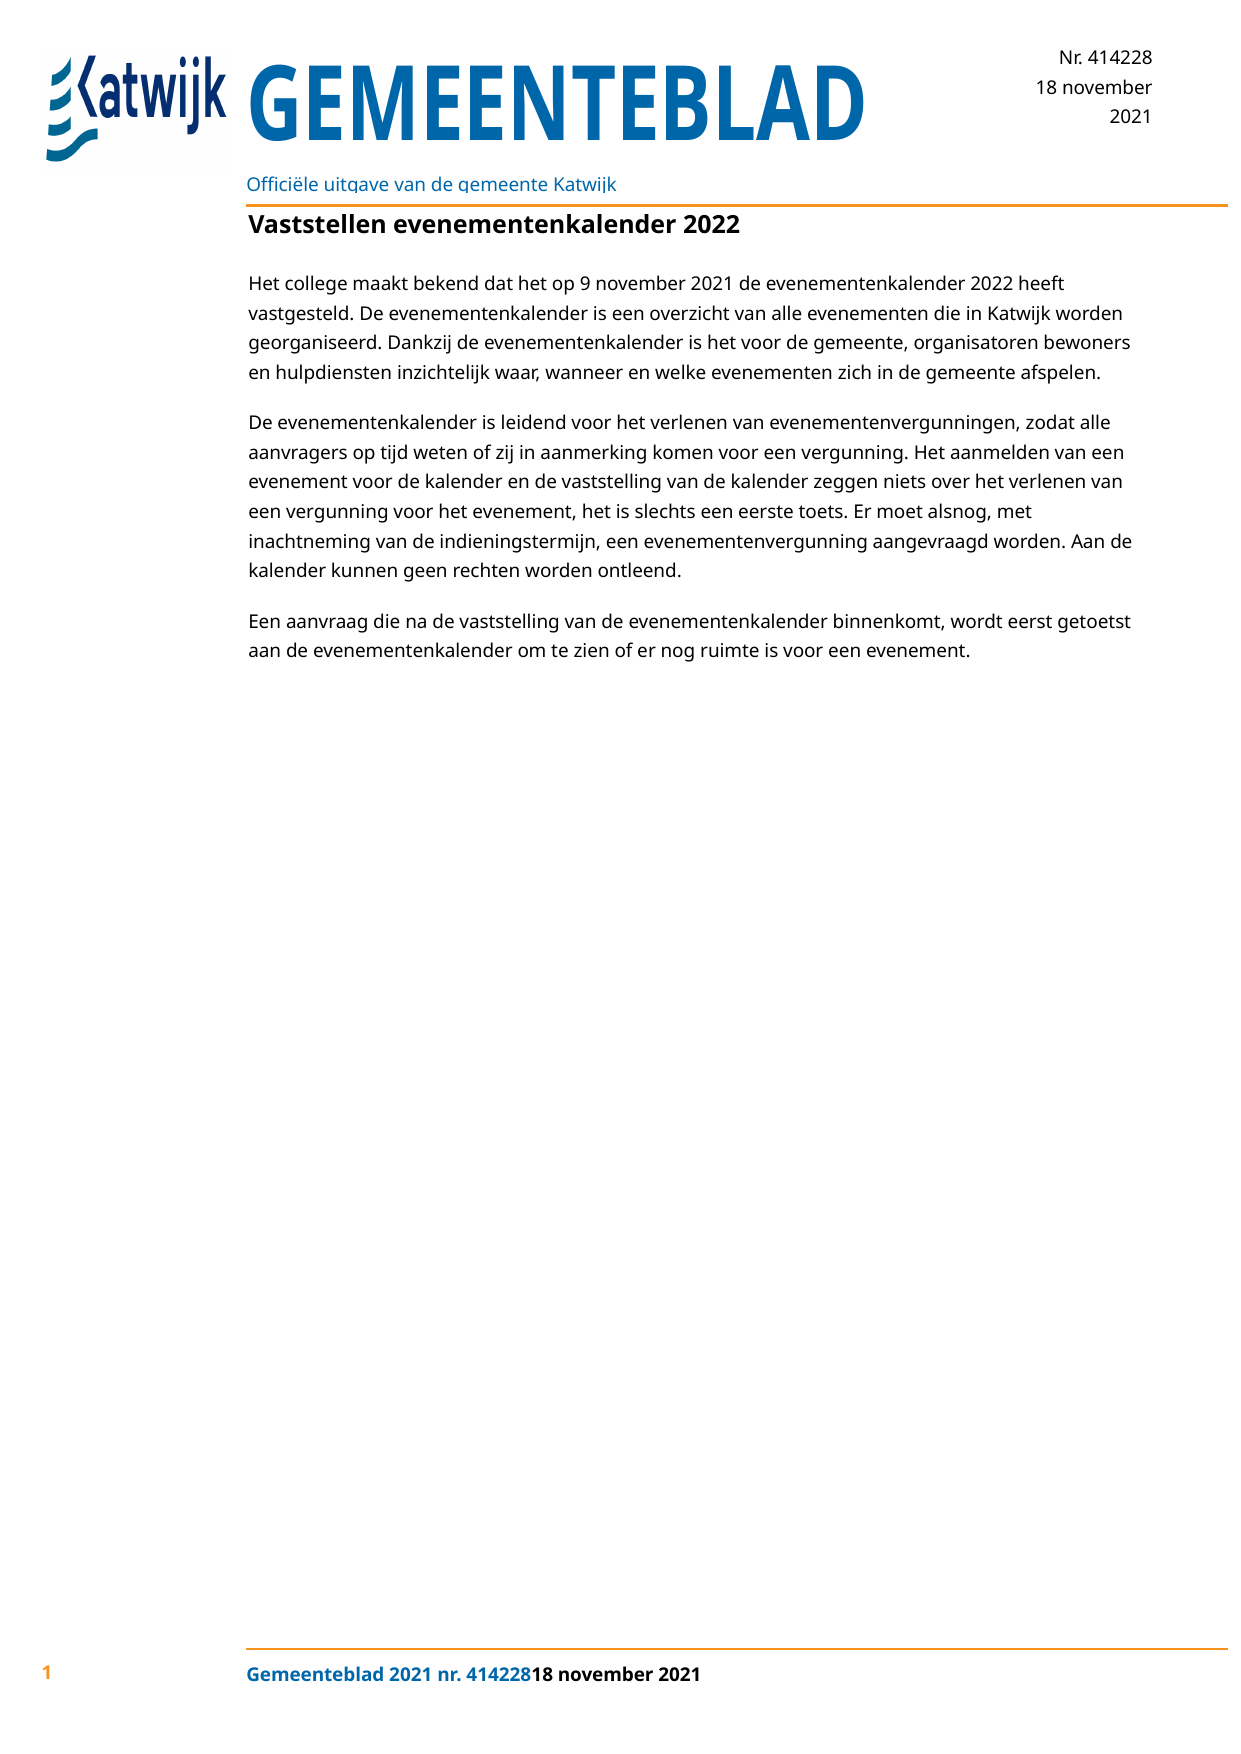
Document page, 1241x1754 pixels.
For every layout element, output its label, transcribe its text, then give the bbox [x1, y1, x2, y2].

picture [41, 47, 231, 172]
text Een aanvraag die na de vaststelling van de evenementenkalender binnenkomt, wordt eerst getoetst aan de evenementenkalender om te zien of er nog ruimte is voor een evenement. [248, 608, 1152, 663]
text Vaststellen evenementenkalender 2022 [248, 207, 1152, 241]
text Het college maakt bekend dat het op 9 november 2021 de evenementenkalender 2022 heeft vastgesteld. De evenementenkalender is een overzicht van alle evenementen die in Katwijk worden georganiseerd. Dankzij de evenementenkalender is het voor de gemeente, organisatoren bewoners en hulpdiensten inzichtelijk waar, wanneer en welke evenementen zich in de gemeente afspelen. [248, 270, 1152, 385]
text De evenementenkalender is leidend voor het verlenen van evenementenvergunningen, zodat alle aanvragers op tijd weten of zij in aanmerking komen voor een vergunning. Het aanmelden van een evenement voor de kalender en de vaststelling van de kalender zeggen niets over het verlenen van een vergunning voor het evenement, het is slechts een eerste toets. Er moet alsnog, met inachtneming van de indieningstermijn, een evenementenvergunning aangevraagd worden. Aan de kalender kunnen geen rechten worden ontleend. [248, 409, 1152, 583]
